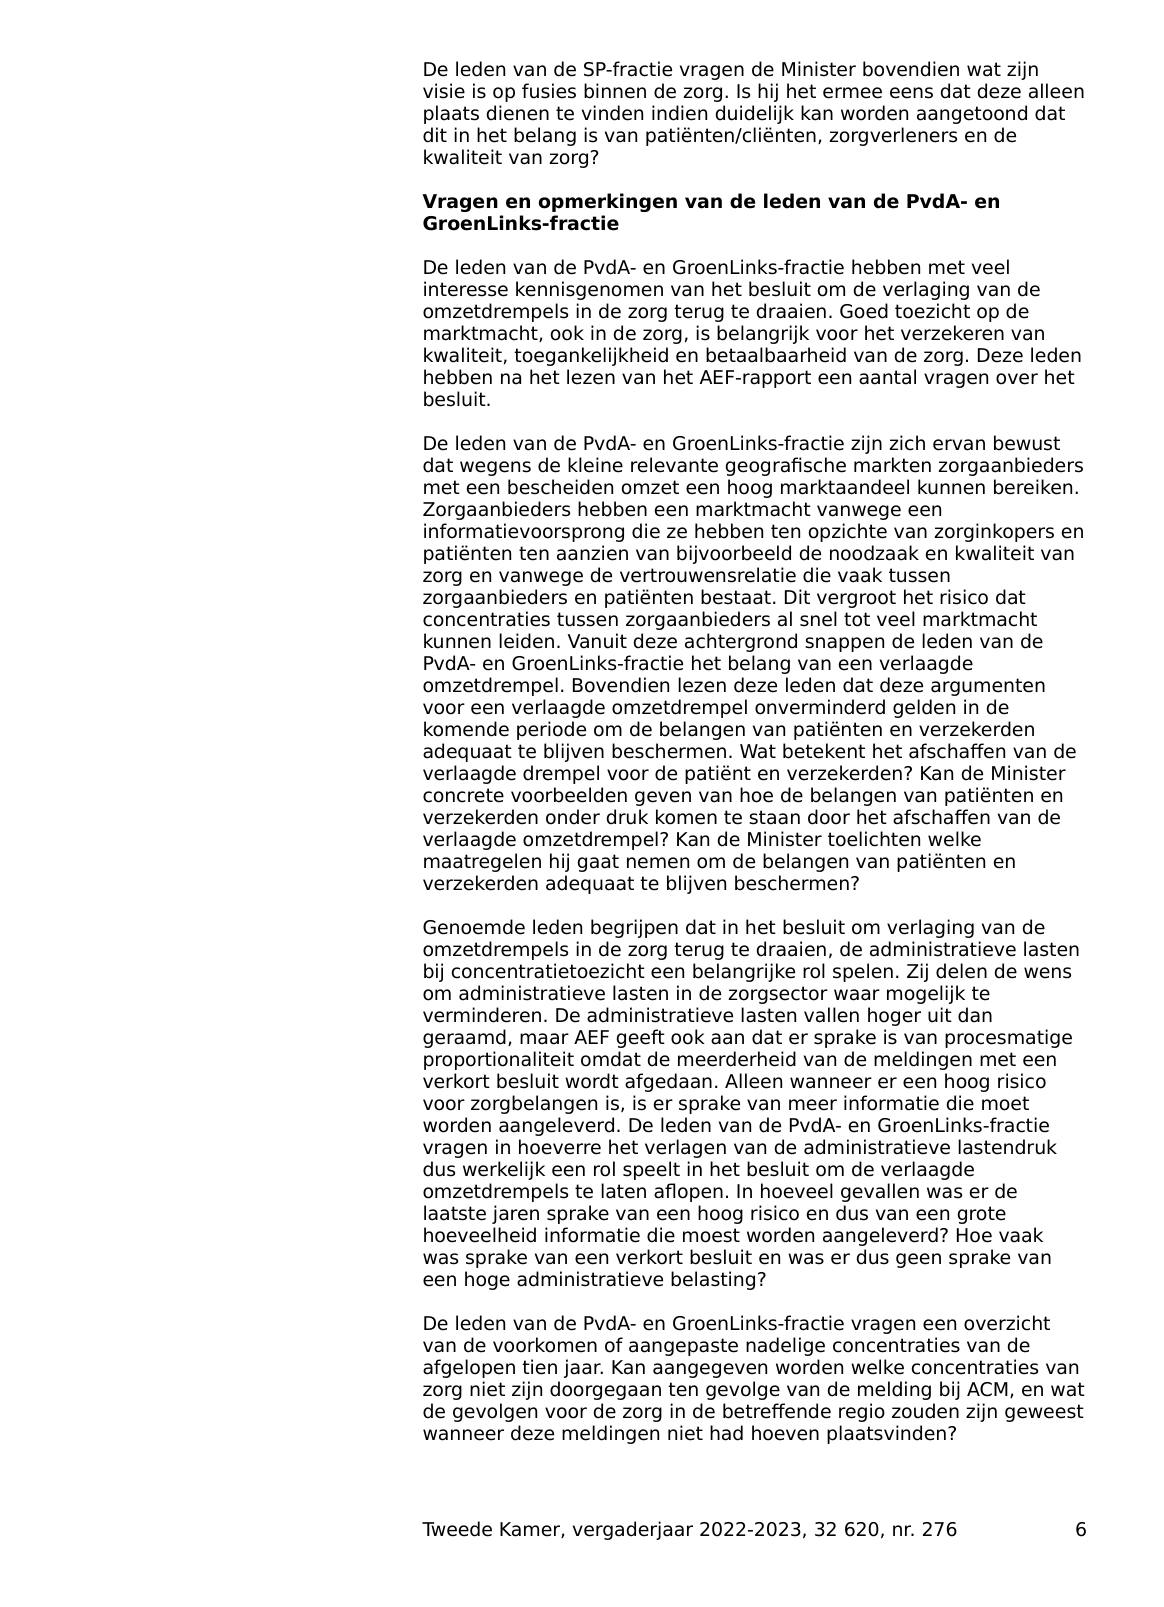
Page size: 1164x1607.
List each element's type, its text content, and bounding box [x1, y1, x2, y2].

subtitle Vragen en opmerkingen van de leden van de PvdA- en GroenLinks-fractie [422, 191, 1087, 235]
text De leden van de SP-fractie vragen de Minister bovendien wat zijn visie is op fusies binnen de zorg. Is hij het ermee eens dat deze alleen plaats dienen te vinden indien duidelijk kan worden aangetoond dat dit in het belang is van patiënten/cliënten, zorgverleners en de kwaliteit van zorg? [422, 59, 1087, 169]
text De leden van de PvdA- en GroenLinks-fractie vragen een overzicht van de voorkomen of aangepaste nadelige concentraties van de afgelopen tien jaar. Kan aangegeven worden welke concentraties van zorg niet zijn doorgegaan ten gevolge van de melding bij ACM, en wat de gevolgen voor de zorg in de betreffende regio zouden zijn geweest wanneer deze meldingen niet had hoeven plaatsvinden? [422, 1313, 1087, 1445]
text Genoemde leden begrijpen dat in het besluit om verlaging van de omzetdrempels in de zorg terug te draaien, de administratieve lasten bij concentratietoezicht een belangrijke rol spelen. Zij delen de wens om administratieve lasten in de zorgsector waar mogelijk te verminderen. De administratieve lasten vallen hoger uit dan geraamd, maar AEF geeft ook aan dat er sprake is van procesmatige proportionaliteit omdat de meerderheid van de meldingen met een verkort besluit wordt afgedaan. Alleen wanneer er een hoog risico voor zorgbelangen is, is er sprake van meer informatie die moet worden aangeleverd. De leden van de PvdA- en GroenLinks-fractie vragen in hoeverre het verlagen van de administratieve lastendruk dus werkelijk een rol speelt in het besluit om de verlaagde omzetdrempels te laten aflopen. In hoeveel gevallen was er de laatste jaren sprake van een hoog risico en dus van een grote hoeveelheid informatie die moest worden aangeleverd? Hoe vaak was sprake van een verkort besluit en was er dus geen sprake van een hoge administratieve belasting? [422, 917, 1087, 1291]
text De leden van de PvdA- en GroenLinks-fractie hebben met veel interesse kennisgenomen van het besluit om de verlaging van de omzetdrempels in de zorg terug te draaien. Goed toezicht op de marktmacht, ook in de zorg, is belangrijk voor het verzekeren van kwaliteit, toegankelijkheid en betaalbaarheid van de zorg. Deze leden hebben na het lezen van het AEF-rapport een aantal vragen over het besluit. [422, 257, 1087, 411]
text De leden van de PvdA- en GroenLinks-fractie zijn zich ervan bewust dat wegens de kleine relevante geografische markten zorgaanbieders met een bescheiden omzet een hoog marktaandeel kunnen bereiken. Zorgaanbieders hebben een marktmacht vanwege een informatievoorsprong die ze hebben ten opzichte van zorginkopers en patiënten ten aanzien van bijvoorbeeld de noodzaak en kwaliteit van zorg en vanwege de vertrouwensrelatie die vaak tussen zorgaanbieders en patiënten bestaat. Dit vergroot het risico dat concentraties tussen zorgaanbieders al snel tot veel marktmacht kunnen leiden. Vanuit deze achtergrond snappen de leden van de PvdA- en GroenLinks-fractie het belang van een verlaagde omzetdrempel. Bovendien lezen deze leden dat deze argumenten voor een verlaagde omzetdrempel onverminderd gelden in de komende periode om de belangen van patiënten en verzekerden adequaat te blijven beschermen. Wat betekent het afschaffen van de verlaagde drempel voor de patiënt en verzekerden? Kan de Minister concrete voorbeelden geven van hoe de belangen van patiënten en verzekerden onder druk komen te staan door het afschaffen van de verlaagde omzetdrempel? Kan de Minister toelichten welke maatregelen hij gaat nemen om de belangen van patiënten en verzekerden adequaat te blijven beschermen? [422, 433, 1087, 895]
